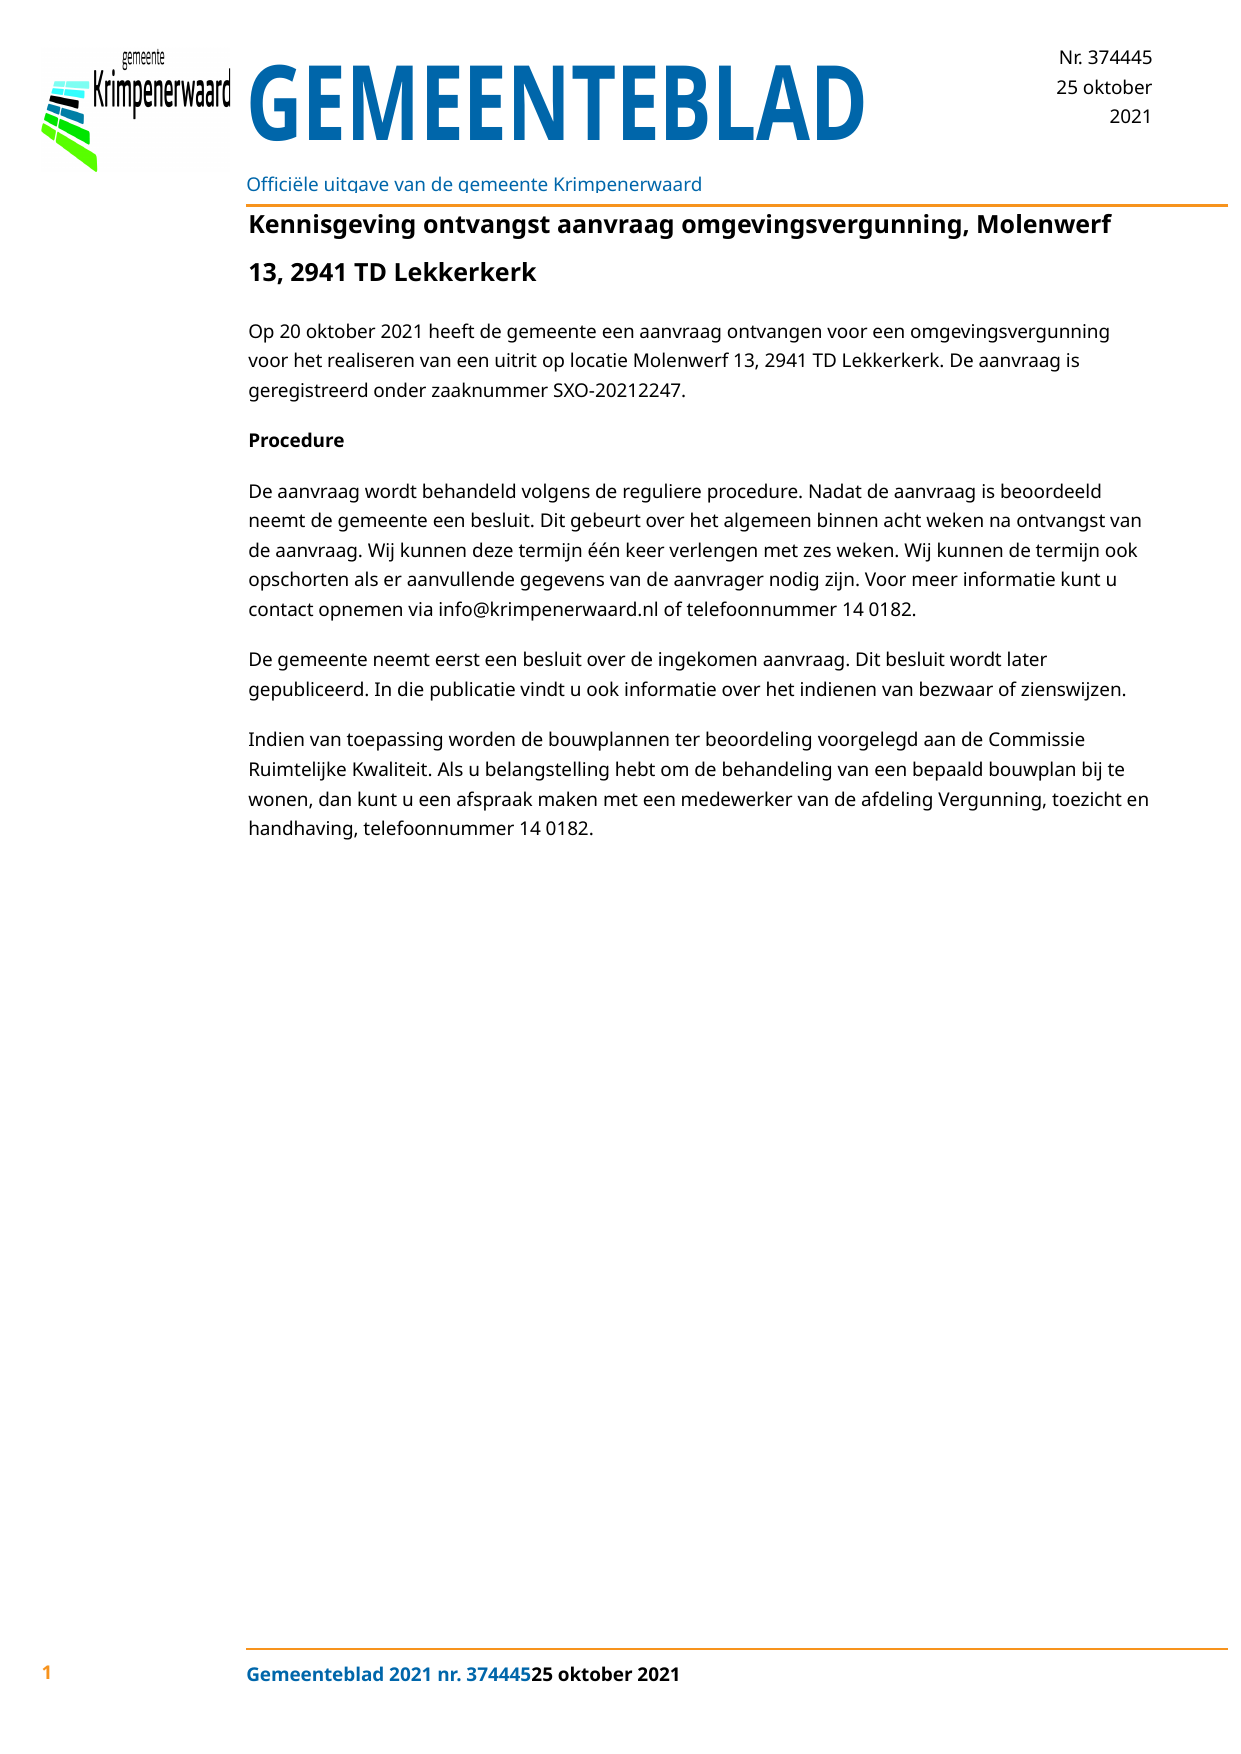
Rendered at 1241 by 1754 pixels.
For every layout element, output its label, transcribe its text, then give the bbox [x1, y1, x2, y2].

text Procedure [248, 427, 1152, 453]
picture [41, 47, 231, 172]
text Indien van toepassing worden de bouwplannen ter beoordeling voorgelegd aan de Commissie Ruimtelijke Kwaliteit. Als u belangstelling hebt om de behandeling van een bepaald bouwplan bij te wonen, dan kunt u een afspraak maken met een medewerker van de afdeling Vergunning, toezicht en handhaving, telefoonnummer 14 0182. [248, 727, 1152, 841]
text Kennisgeving ontvangst aanvraag omgevingsvergunning, Molenwerf 13, 2941 TD Lekkerkerk [248, 207, 1152, 288]
text De gemeente neemt eerst een besluit over de ingekomen aanvraag. Dit besluit wordt later gepubliceerd. In die publicatie vindt u ook informatie over het indienen van bezwaar of zienswijzen. [248, 647, 1152, 702]
text De aanvraag wordt behandeld volgens de reguliere procedure. Nadat de aanvraag is beoordeeld neemt de gemeente een besluit. Dit gebeurt over het algemeen binnen acht weken na ontvangst van de aanvraag. Wij kunnen deze termijn één keer verlengen met zes weken. Wij kunnen de termijn ook opschorten als er aanvullende gegevens van de aanvrager nodig zijn. Voor meer informatie kunt u contact opnemen via info@krimpenerwaard.nl of telefoonnummer 14 0182. [248, 478, 1152, 622]
text Op 20 oktober 2021 heeft de gemeente een aanvraag ontvangen voor een omgevingsvergunning voor het realiseren van een uitrit op locatie Molenwerf 13, 2941 TD Lekkerkerk. De aanvraag is geregistreerd onder zaaknummer SXO-20212247. [248, 318, 1152, 403]
